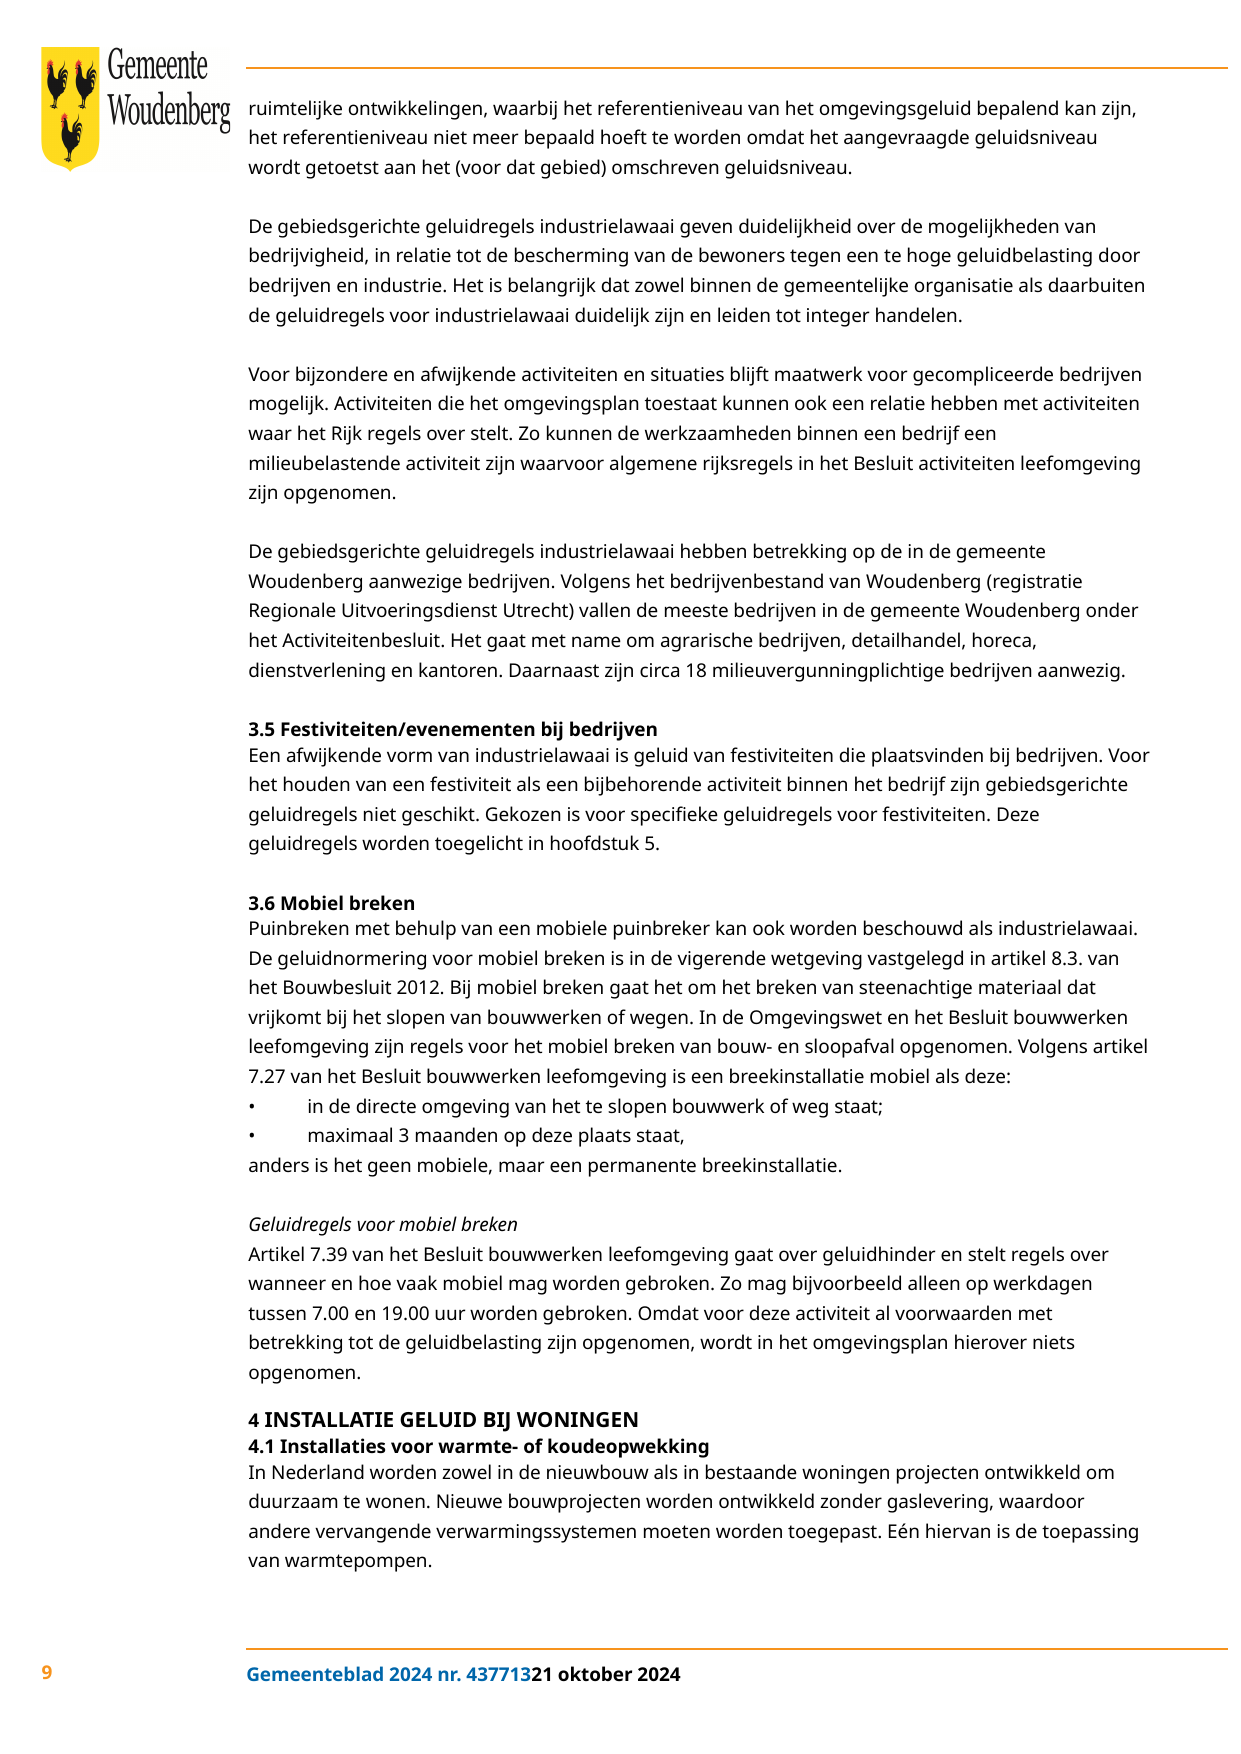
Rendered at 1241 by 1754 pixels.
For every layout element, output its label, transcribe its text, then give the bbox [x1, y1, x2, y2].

picture [41, 47, 231, 172]
text ruimtelijke ontwikkelingen, waarbij het referentieniveau van het omgevingsgeluid bepalend kan zijn, het referentieniveau niet meer bepaald hoeft te worden omdat het aangevraagde geluidsniveau wordt getoetst aan het (voor dat gebied) omschreven geluidsniveau. [248, 95, 1152, 180]
text Artikel 7.39 van het Besluit bouwwerken leefomgeving gaat over geluidhinder en stelt regels over wanneer en hoe vaak mobiel mag worden gebroken. Zo mag bijvoorbeeld alleen op werkdagen tussen 7.00 en 19.00 uur worden gebroken. Omdat voor deze activiteit al voorwaarden met betrekking tot de geluidbelasting zijn opgenomen, wordt in het omgevingsplan hierover niets opgenomen. [248, 1241, 1152, 1385]
text De gebiedsgerichte geluidregels industrielawaai hebben betrekking op de in de gemeente Woudenberg aanwezige bedrijven. Volgens het bedrijvenbestand van Woudenberg (registratie Regionale Uitvoeringsdienst Utrecht) vallen de meeste bedrijven in de gemeente Woudenberg onder het Activiteitenbesluit. Het gaat met name om agrarische bedrijven, detailhandel, horeca, dienstverlening en kantoren. Daarnaast zijn circa 18 milieuvergunningplichtige bedrijven aanwezig. [248, 538, 1152, 683]
text anders is het geen mobiele, maar een permanente breekinstallatie. [248, 1152, 1152, 1178]
text De gebiedsgerichte geluidregels industrielawaai geven duidelijkheid over de mogelijkheden van bedrijvigheid, in relatie tot de bescherming van de bewoners tegen een te hoge geluidbelasting door bedrijven en industrie. Het is belangrijk dat zowel binnen de gemeentelijke organisatie als daarbuiten de geluidregels voor industrielawaai duidelijk zijn en leiden tot integer handelen. [248, 213, 1152, 328]
text In Nederland worden zowel in de nieuwbouw als in bestaande woningen projecten ontwikkeld om duurzaam te wonen. Nieuwe bouwprojecten worden ontwikkeld zonder gaslevering, waardoor andere vervangende verwarmingssystemen moeten worden toegepast. Eén hiervan is de toepassing van warmtepompen. [248, 1459, 1152, 1573]
text Puinbreken met behulp van een mobiele puinbreker kan ook worden beschouwd als industrielawaai. De geluidnormering voor mobiel breken is in de vigerende wetgeving vastgelegd in artikel 8.3. van het Bouwbesluit 2012. Bij mobiel breken gaat het om het breken van steenachtige materiaal dat vrijkomt bij het slopen van bouwwerken of wegen. In de Omgevingswet en het Besluit bouwwerken leefomgeving zijn regels voor het mobiel breken van bouw- en sloopafval opgenomen. Volgens artikel 7.27 van het Besluit bouwwerken leefomgeving is een breekinstallatie mobiel als deze: [248, 915, 1152, 1089]
text Een afwijkende vorm van industrielawaai is geluid van festiviteiten die plaatsvinden bij bedrijven. Voor het houden van een festiviteit als een bijbehorende activiteit binnen het bedrijf zijn gebiedsgerichte geluidregels niet geschikt. Gekozen is voor specifieke geluidregels voor festiviteiten. Deze geluidregels worden toegelicht in hoofdstuk 5. [248, 742, 1152, 856]
list maximaal 3 maanden op deze plaats staat, [248, 1122, 1152, 1148]
text 3.6 Mobiel breken [248, 890, 1152, 915]
text Voor bijzondere en afwijkende activiteiten en situaties blijft maatwerk voor gecompliceerde bedrijven mogelijk. Activiteiten die het omgevingsplan toestaat kunnen ook een relatie hebben met activiteiten waar het Rijk regels over stelt. Zo kunnen de werkzaamheden binnen een bedrijf een milieubelastende activiteit zijn waarvoor algemene rijksregels in het Besluit activiteiten leefomgeving zijn opgenomen. [248, 361, 1152, 505]
text 3.5 Festiviteiten/evenementen bij bedrijven [248, 716, 1152, 742]
text 4.1 Installaties voor warmte- of koudeopwekking [248, 1433, 1152, 1459]
list in de directe omgeving van het te slopen bouwwerk of weg staat; [248, 1093, 1152, 1119]
text Geluidregels voor mobiel breken [248, 1211, 1152, 1237]
text 4 INSTALLATIE GELUID BIJ WONINGEN [248, 1405, 1152, 1433]
